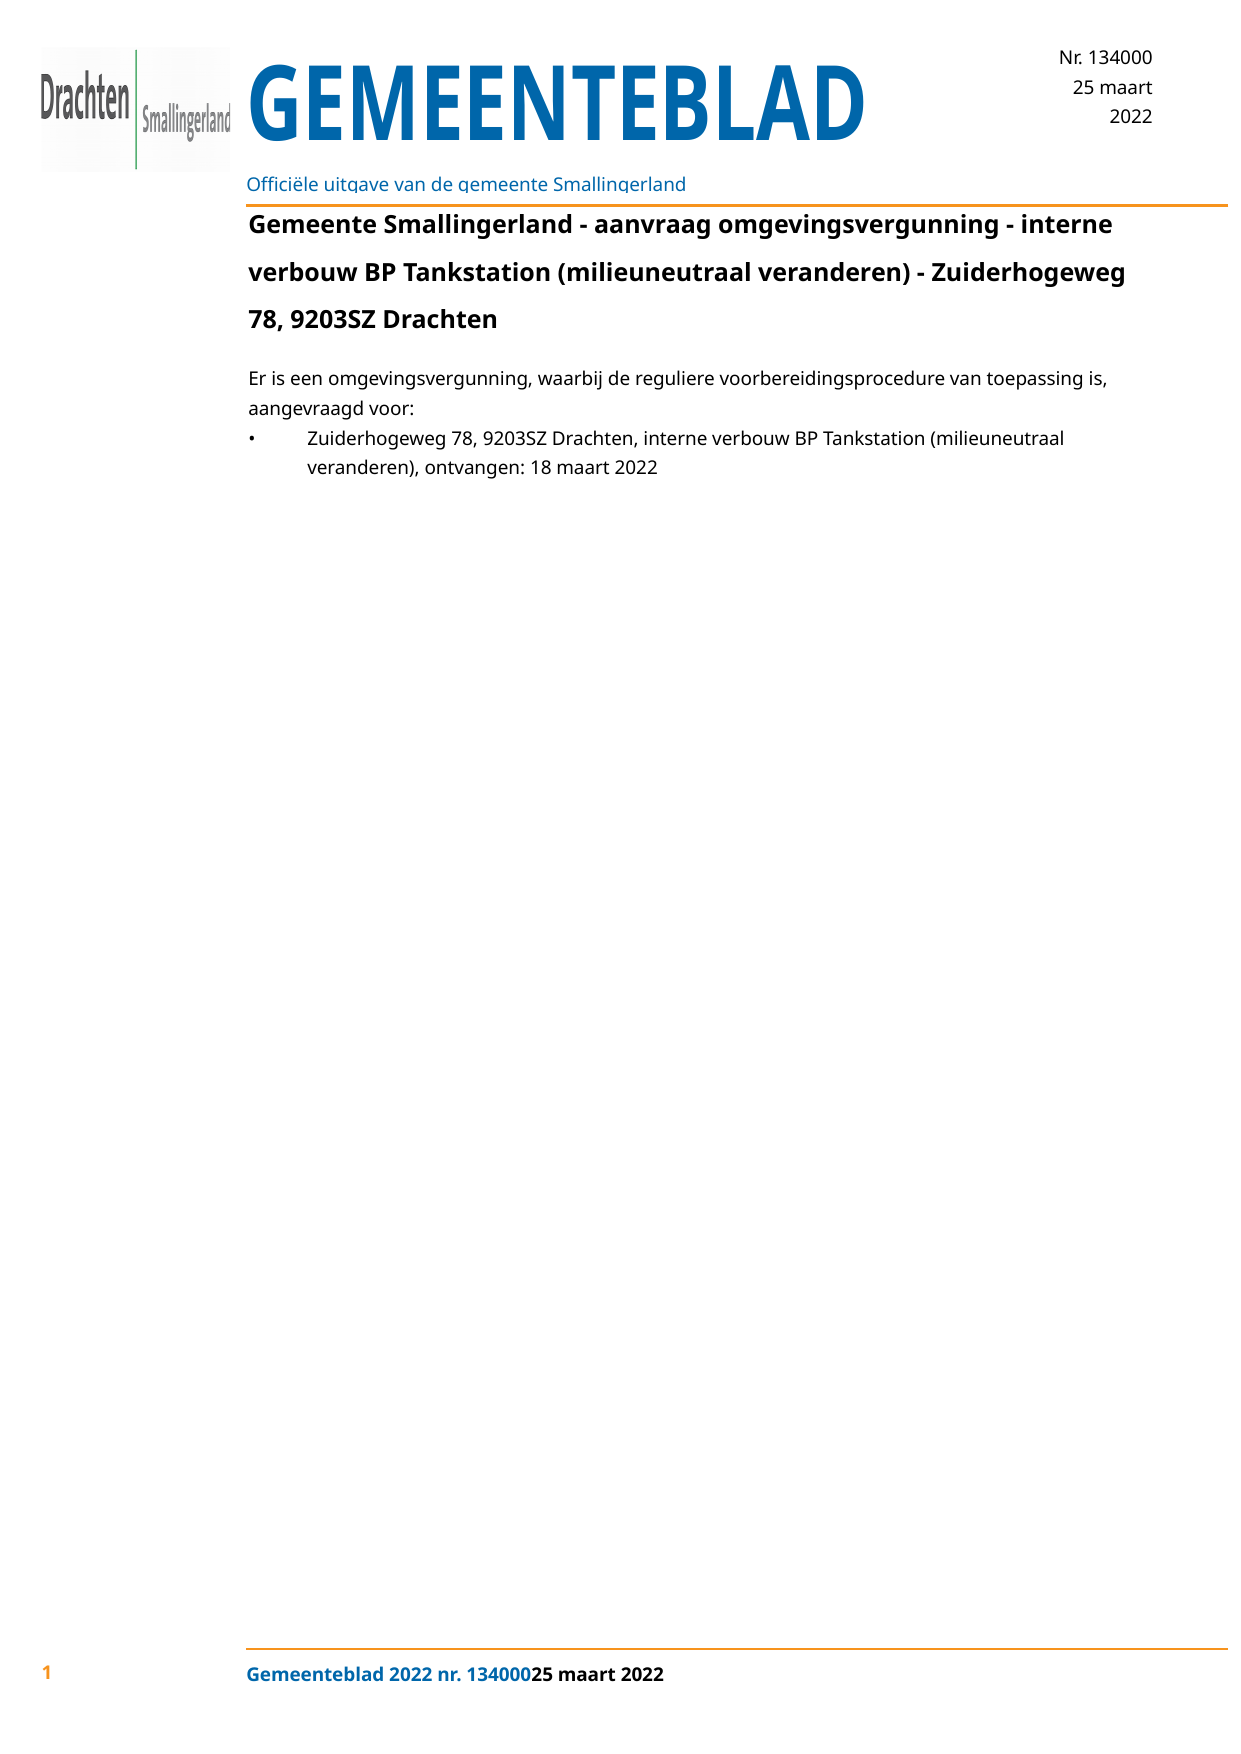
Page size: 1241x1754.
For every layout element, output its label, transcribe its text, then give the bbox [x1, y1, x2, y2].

list Zuiderhogeweg 78, 9203SZ Drachten, interne verbouw BP Tankstation (milieuneutraal veranderen), ontvangen: 18 maart 2022 [248, 425, 1152, 480]
picture [41, 47, 231, 172]
text Gemeente Smallingerland - aanvraag omgevingsvergunning - interne verbouw BP Tankstation (milieuneutraal veranderen) - Zuiderhogeweg 78, 9203SZ Drachten [248, 207, 1152, 336]
text Er is een omgevingsvergunning, waarbij de reguliere voorbereidingsprocedure van toepassing is, aangevraagd voor: [248, 366, 1152, 421]
